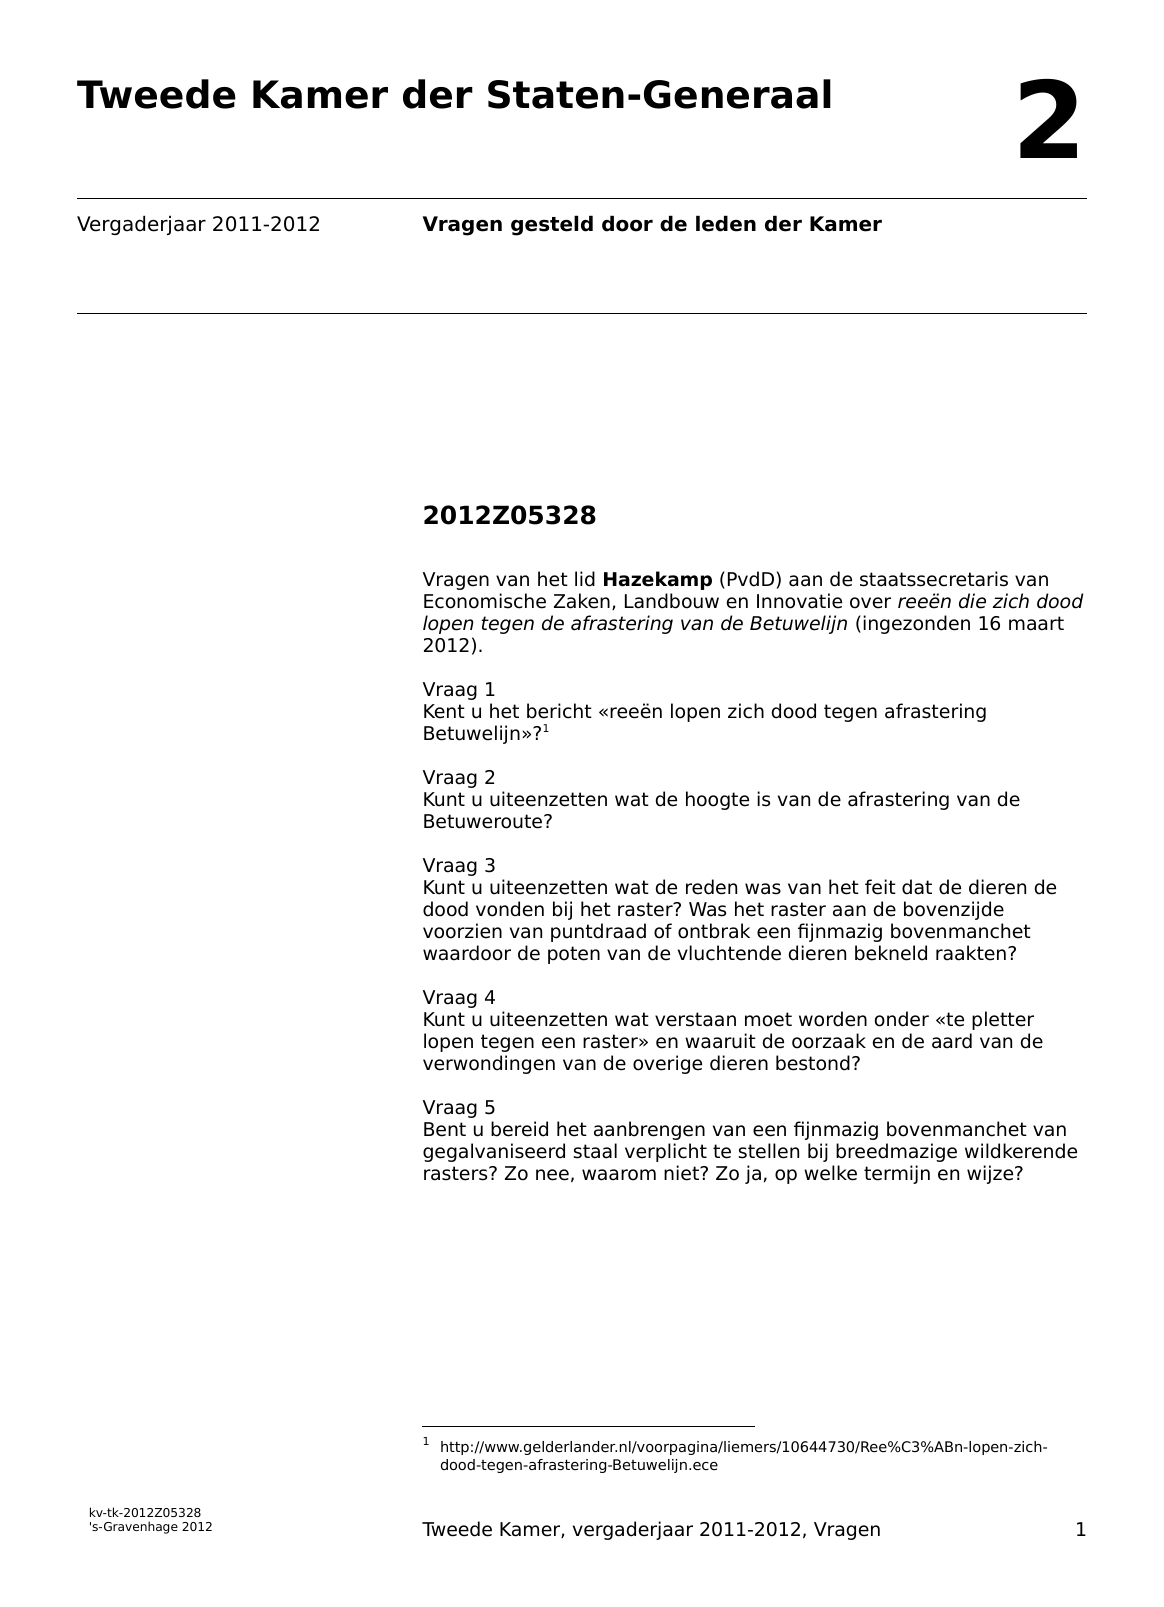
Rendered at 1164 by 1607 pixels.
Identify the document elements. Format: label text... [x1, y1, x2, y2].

text kv-tk-2012Z05328 [88, 1506, 323, 1520]
text Bent u bereid het aanbrengen van een fijnmazig bovenmanchet van gegalvaniseerd staal verplicht te stellen bij breedmazige wildkerende rasters? Zo nee, waarom niet? Zo ja, op welke termijn en wijze? [422, 1119, 1087, 1185]
text 2012Z05328 [422, 501, 1087, 531]
text Vraag 2 [422, 767, 1087, 789]
table_header Tweede Kamer der Staten-Generaal [77, 59, 886, 198]
table_cell Vragen gesteld door de leden der Kamer [422, 199, 1087, 313]
table_cell Vergaderjaar 2011-2012 [77, 199, 422, 313]
text Vraag 4 [422, 987, 1087, 1009]
text http://www.gelderlander.nl/voorpagina/liemers/10644730/Ree%C3%ABn-lopen-zich-dood-tegen-afrastering-Betuwelijn.ece [422, 1435, 1087, 1474]
text Kunt u uiteenzetten wat de reden was van het feit dat de dieren de dood vonden bij het raster? Was het raster aan de bovenzijde voorzien van puntdraad of ontbrak een fijnmazig bovenmanchet waardoor de poten van de vluchtende dieren bekneld raakten? [422, 877, 1087, 965]
table_header 2 [886, 59, 1087, 198]
text Vraag 1 [422, 679, 1087, 701]
text 's-Gravenhage 2012 [88, 1520, 323, 1534]
text Vraag 3 [422, 855, 1087, 877]
text Vragen van het lid Hazekamp (PvdD) aan de staatssecretaris van Economische Zaken, Landbouw en Innovatie over reeën die zich dood lopen tegen de afrastering van de Betuwelijn (ingezonden 16 maart 2012). [422, 569, 1087, 657]
text Kent u het bericht «reeën lopen zich dood tegen afrastering Betuwelijn»? [422, 701, 1087, 745]
text Vraag 5 [422, 1097, 1087, 1119]
text Kunt u uiteenzetten wat verstaan moet worden onder «te pletter lopen tegen een raster» en waaruit de oorzaak en de aard van de verwondingen van de overige dieren bestond? [422, 1009, 1087, 1075]
text Kunt u uiteenzetten wat de hoogte is van de afrastering van de Betuweroute? [422, 789, 1087, 833]
